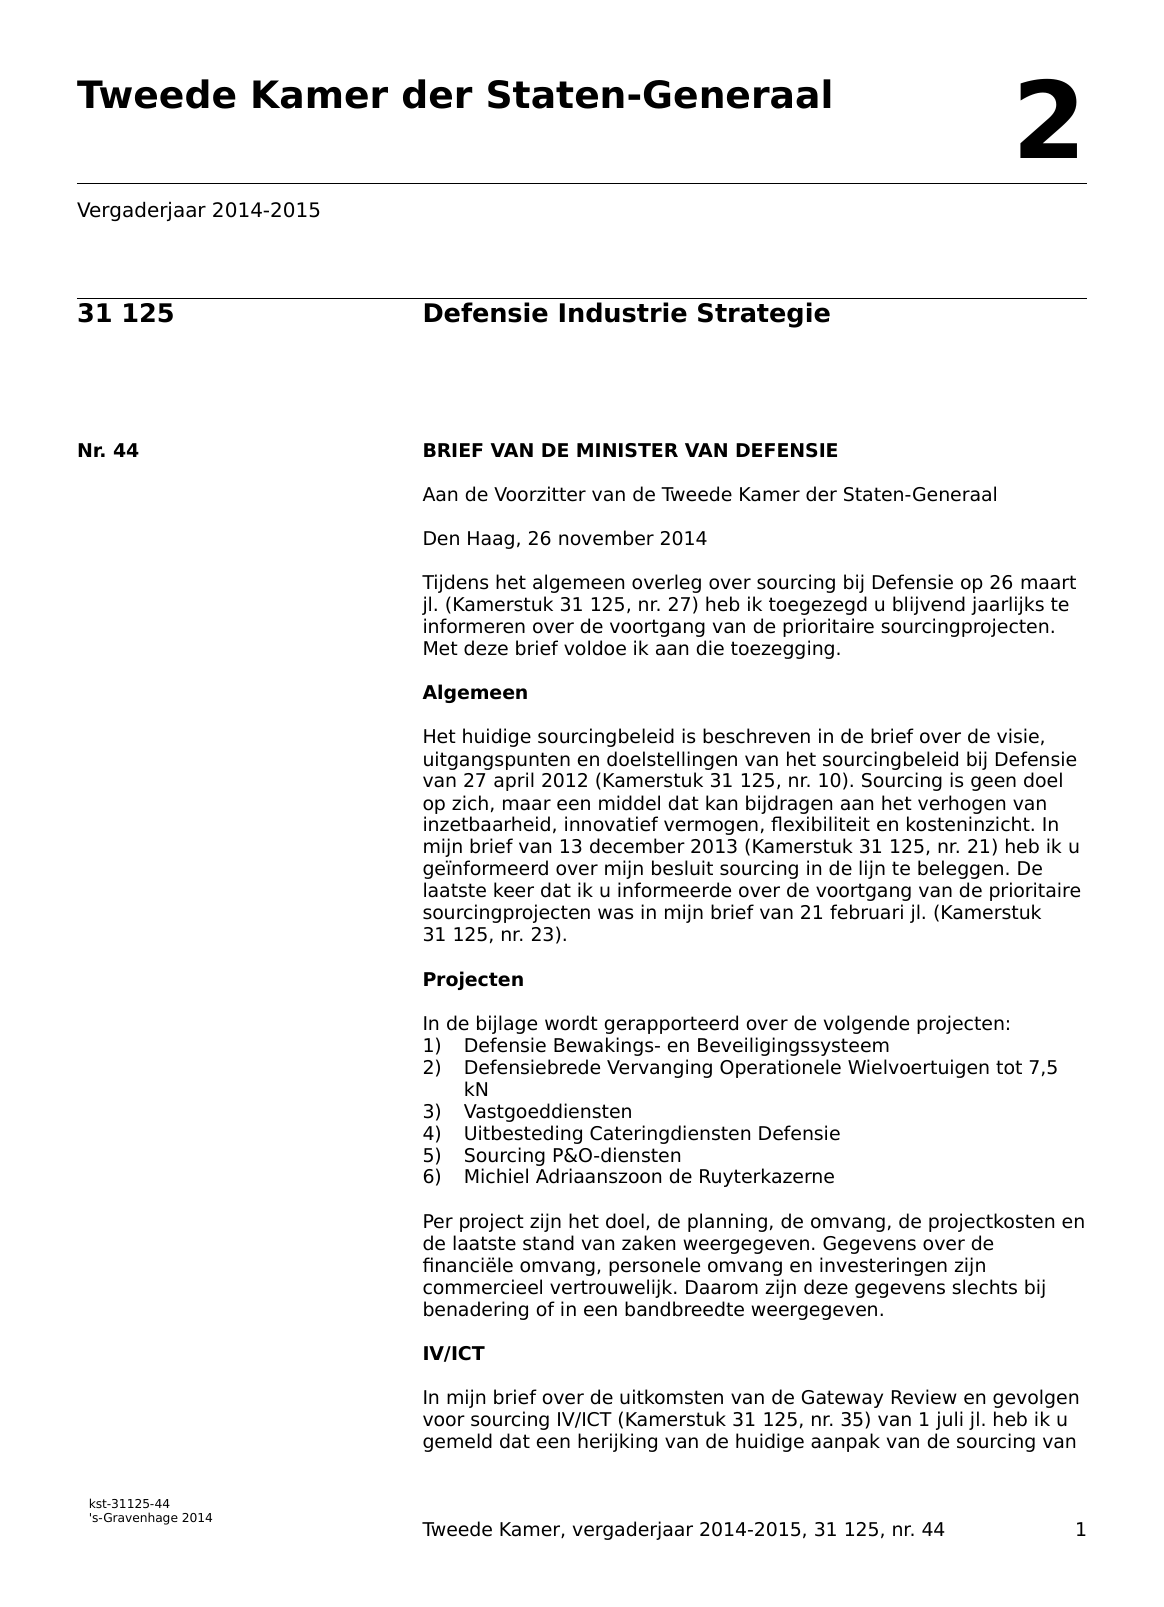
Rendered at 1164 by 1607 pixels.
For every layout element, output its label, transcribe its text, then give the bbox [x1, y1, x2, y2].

text 4) Uitbesteding Cateringdiensten Defensie [422, 1122, 1087, 1144]
text 1) Defensie Bewakings- en Beveiligingssysteem [422, 1034, 1087, 1057]
text 3) Vastgoeddiensten [422, 1101, 1087, 1122]
text In mijn brief over de uitkomsten van de Gateway Review en gevolgen voor sourcing IV/ICT (Kamerstuk 31 125, nr. 35) van 1 juli jl. heb ik u gemeld dat een herijking van de huidige aanpak van de sourcing van [422, 1387, 1087, 1453]
subtitle Projecten [422, 968, 1087, 990]
table_cell Vergaderjaar 2014-2015 [77, 184, 1087, 298]
text 5) Sourcing P&O-diensten [422, 1144, 1087, 1166]
text Aan de Voorzitter van de Tweede Kamer der Staten-Generaal [422, 484, 1087, 506]
text Per project zijn het doel, de planning, de omvang, de projectkosten en de laatste stand van zaken weergegeven. Gegevens over de financiële omvang, personele omvang en investeringen zijn commercieel vertrouwelijk. Daarom zijn deze gegevens slechts bij benadering of in een bandbreedte weergegeven. [422, 1211, 1087, 1321]
text 6) Michiel Adriaanszoon de Ruyterkazerne [422, 1166, 1087, 1188]
text Tijdens het algemeen overleg over sourcing bij Defensie op 26 maart jl. (Kamerstuk 31 125, nr. 27) heb ik toegezegd u blijvend jaarlijks te informeren over de voortgang van de prioritaire sourcingprojecten. Met deze brief voldoe ik aan die toezegging. [422, 572, 1087, 660]
subtitle 31 125 Defensie Industrie Strategie [77, 299, 1087, 329]
text In de bijlage wordt gerapporteerd over de volgende projecten: [422, 1013, 1087, 1034]
text 2) Defensiebrede Vervanging Operationele Wielvoertuigen tot 7,5 kN [422, 1057, 1087, 1101]
text 's-Gravenhage 2014 [88, 1511, 323, 1525]
subtitle Nr. 44 BRIEF VAN DE MINISTER VAN DEFENSIE [77, 440, 1087, 462]
subtitle IV/ICT [422, 1343, 1087, 1365]
text Den Haag, 26 november 2014 [422, 528, 1087, 550]
table_header Tweede Kamer der Staten-Generaal [77, 59, 886, 183]
text kst-31125-44 [88, 1497, 323, 1511]
table_header 2 [886, 59, 1087, 183]
text Het huidige sourcingbeleid is beschreven in de brief over de visie, uitgangspunten en doelstellingen van het sourcingbeleid bij Defensie van 27 april 2012 (Kamerstuk 31 125, nr. 10). Sourcing is geen doel op zich, maar een middel dat kan bijdragen aan het verhogen van inzetbaarheid, innovatief vermogen, flexibiliteit en kosteninzicht. In mijn brief van 13 december 2013 (Kamerstuk 31 125, nr. 21) heb ik u geïnformeerd over mijn besluit sourcing in de lijn te beleggen. De laatste keer dat ik u informeerde over de voortgang van de prioritaire sourcingprojecten was in mijn brief van 21 februari jl. (Kamerstuk 31 125, nr. 23). [422, 726, 1087, 946]
subtitle Algemeen [422, 682, 1087, 704]
